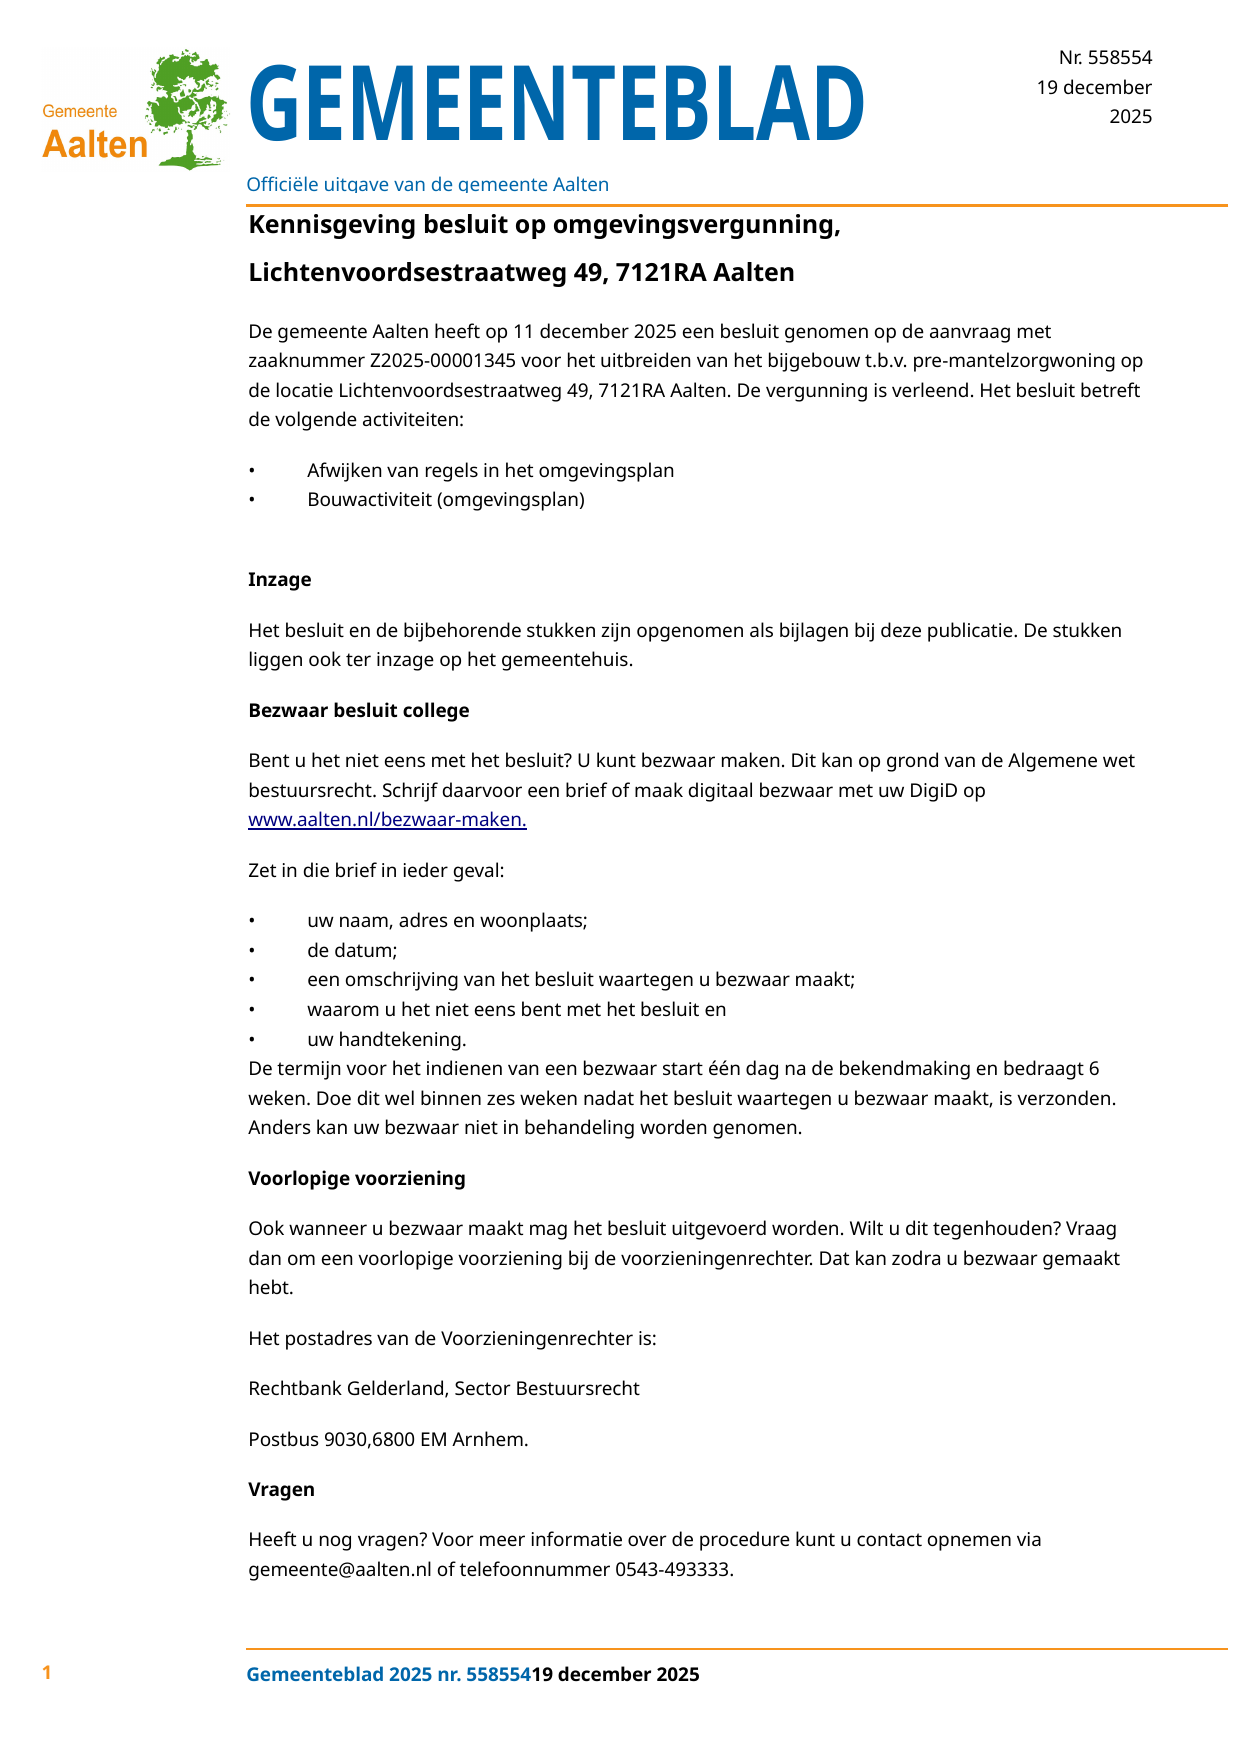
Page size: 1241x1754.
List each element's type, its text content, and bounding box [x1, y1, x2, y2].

text Het besluit en de bijbehorende stukken zijn opgenomen als bijlagen bij deze publicatie. De stukken liggen ook ter inzage op het gemeentehuis. [248, 617, 1152, 672]
text Rechtbank Gelderland, Sector Bestuursrecht [248, 1375, 1152, 1401]
text Bent u het niet eens met het besluit? U kunt bezwaar maken. Dit kan op grond van de Algemene wet bestuursrecht. Schrijf daarvoor een brief of maak digitaal bezwaar met uw DigiD op www.aalten.nl/bezwaar-maken. [248, 747, 1152, 832]
text Het postadres van de Voorzieningenrechter is: [248, 1325, 1152, 1351]
picture [41, 47, 231, 172]
text Bezwaar besluit college [248, 697, 1152, 723]
text Kennisgeving besluit op omgevingsvergunning, Lichtenvoordsestraatweg 49, 7121RA Aalten [248, 207, 1152, 288]
text Heeft u nog vragen? Voor meer informatie over de procedure kunt u contact opnemen via gemeente@aalten.nl of telefoonnummer 0543-493333. [248, 1527, 1152, 1582]
text Voorlopige voorziening [248, 1165, 1152, 1191]
text Vragen [248, 1476, 1152, 1502]
list waarom u het niet eens bent met het besluit en [248, 996, 1152, 1022]
list uw handtekening. [248, 1026, 1152, 1052]
text Ook wanneer u bezwaar maakt mag het besluit uitgevoerd worden. Wilt u dit tegenhouden? Vraag dan om een voorlopige voorziening bij de voorzieningenrechter. Dat kan zodra u bezwaar gemaakt hebt. [248, 1215, 1152, 1300]
list Afwijken van regels in het omgevingsplan [248, 457, 1152, 483]
list de datum; [248, 937, 1152, 963]
text Zet in die brief in ieder geval: [248, 857, 1152, 883]
list Bouwactiviteit (omgevingsplan) [248, 487, 1152, 512]
text Inzage [248, 567, 1152, 592]
list een omschrijving van het besluit waartegen u bezwaar maakt; [248, 967, 1152, 992]
text De gemeente Aalten heeft op 11 december 2025 een besluit genomen op de aanvraag met zaaknummer Z2025-00001345 voor het uitbreiden van het bijgebouw t.b.v. pre-mantelzorgwoning op de locatie Lichtenvoordsestraatweg 49, 7121RA Aalten. De vergunning is verleend. Het besluit betreft de volgende activiteiten: [248, 318, 1152, 432]
text De termijn voor het indienen van een bezwaar start één dag na de bekendmaking en bedraagt 6 weken. Doe dit wel binnen zes weken nadat het besluit waartegen u bezwaar maakt, is verzonden. Anders kan uw bezwaar niet in behandeling worden genomen. [248, 1055, 1152, 1140]
list uw naam, adres en woonplaats; [248, 907, 1152, 933]
text Postbus 9030,6800 EM Arnhem. [248, 1426, 1152, 1452]
